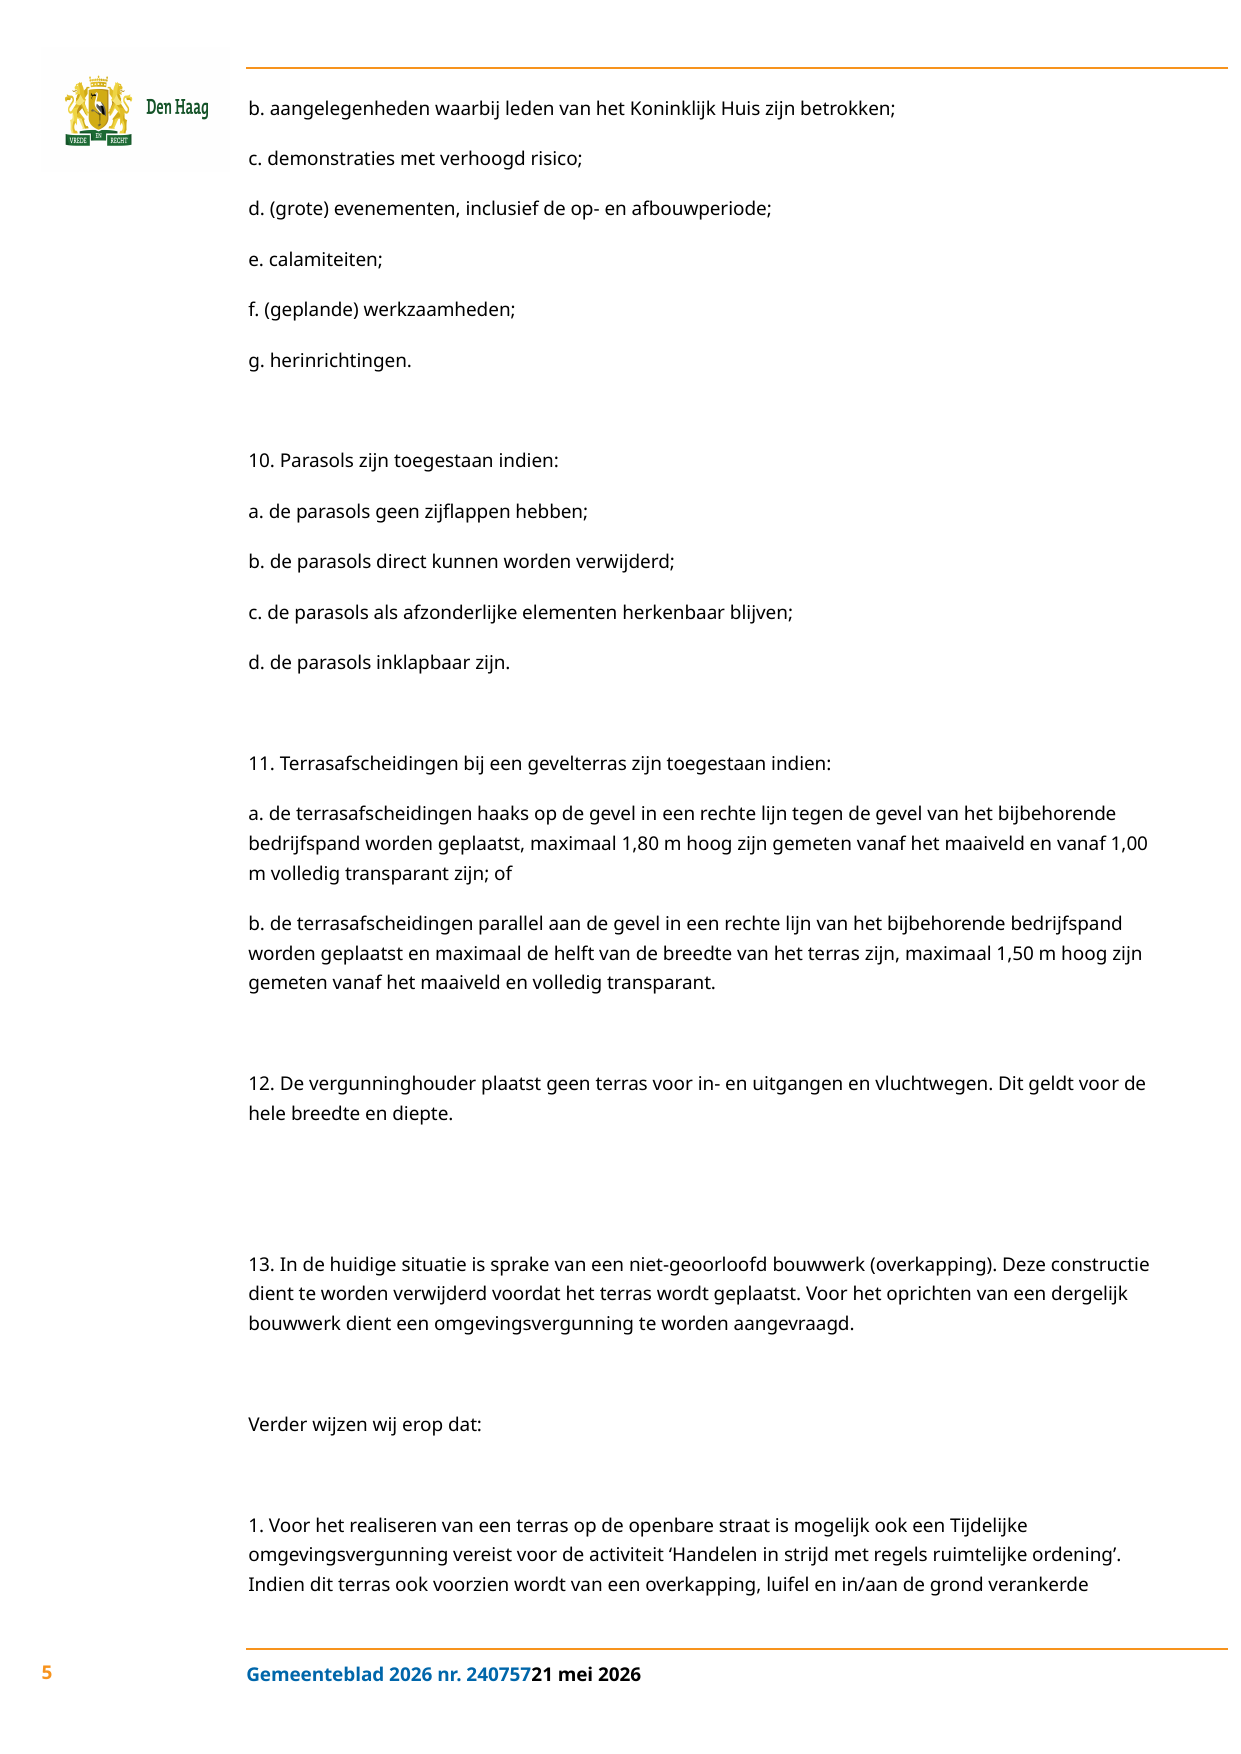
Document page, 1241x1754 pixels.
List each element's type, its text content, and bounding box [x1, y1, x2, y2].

text 11. Terrasafscheidingen bij een gevelterras zijn toegestaan indien: [248, 750, 1152, 776]
text e. calamiteiten; [248, 246, 1152, 272]
text Verder wijzen wij erop dat: [248, 1411, 1152, 1437]
text b. de parasols direct kunnen worden verwijderd; [248, 548, 1152, 574]
text c. demonstraties met verhoogd risico; [248, 145, 1152, 171]
text f. (geplande) werkzaamheden; [248, 296, 1152, 322]
text b. de terrasafscheidingen parallel aan de gevel in een rechte lijn van het bijbehorende bedrijfspand worden geplaatst en maximaal de helft van de breedte van het terras zijn, maximaal 1,50 m hoog zijn gemeten vanaf het maaiveld en volledig transparant. [248, 910, 1152, 995]
text g. herinrichtingen. [248, 347, 1152, 373]
text d. de parasols inklapbaar zijn. [248, 649, 1152, 675]
text d. (grote) evenementen, inclusief de op- en afbouwperiode; [248, 196, 1152, 221]
text 13. In de huidige situatie is sprake van een niet-geoorloofd bouwwerk (overkapping). Deze constructie dient te worden verwijderd voordat het terras wordt geplaatst. Voor het oprichten van een dergelijk bouwwerk dient een omgevingsvergunning te worden aangevraagd. [248, 1251, 1152, 1336]
picture [41, 47, 231, 172]
text c. de parasols als afzonderlijke elementen herkenbaar blijven; [248, 599, 1152, 625]
text a. de terrasafscheidingen haaks op de gevel in een rechte lijn tegen de gevel van het bijbehorende bedrijfspand worden geplaatst, maximaal 1,80 m hoog zijn gemeten vanaf het maaiveld en vanaf 1,00 m volledig transparant zijn; of [248, 801, 1152, 886]
text 10. Parasols zijn toegestaan indien: [248, 448, 1152, 473]
text 12. De vergunninghouder plaatst geen terras voor in- en uitgangen en vluchtwegen. Dit geldt voor de hele breedte en diepte. [248, 1070, 1152, 1126]
text a. de parasols geen zijflappen hebben; [248, 498, 1152, 524]
text 1. Voor het realiseren van een terras op de openbare straat is mogelijk ook een Tijdelijke omgevingsvergunning vereist voor de activiteit ‘Handelen in strijd met regels ruimtelijke ordening’. Indien dit terras ook voorzien wordt van een overkapping, luifel en in/aan de grond verankerde [248, 1512, 1152, 1597]
text b. aangelegenheden waarbij leden van het Koninklijk Huis zijn betrokken; [248, 95, 1152, 121]
